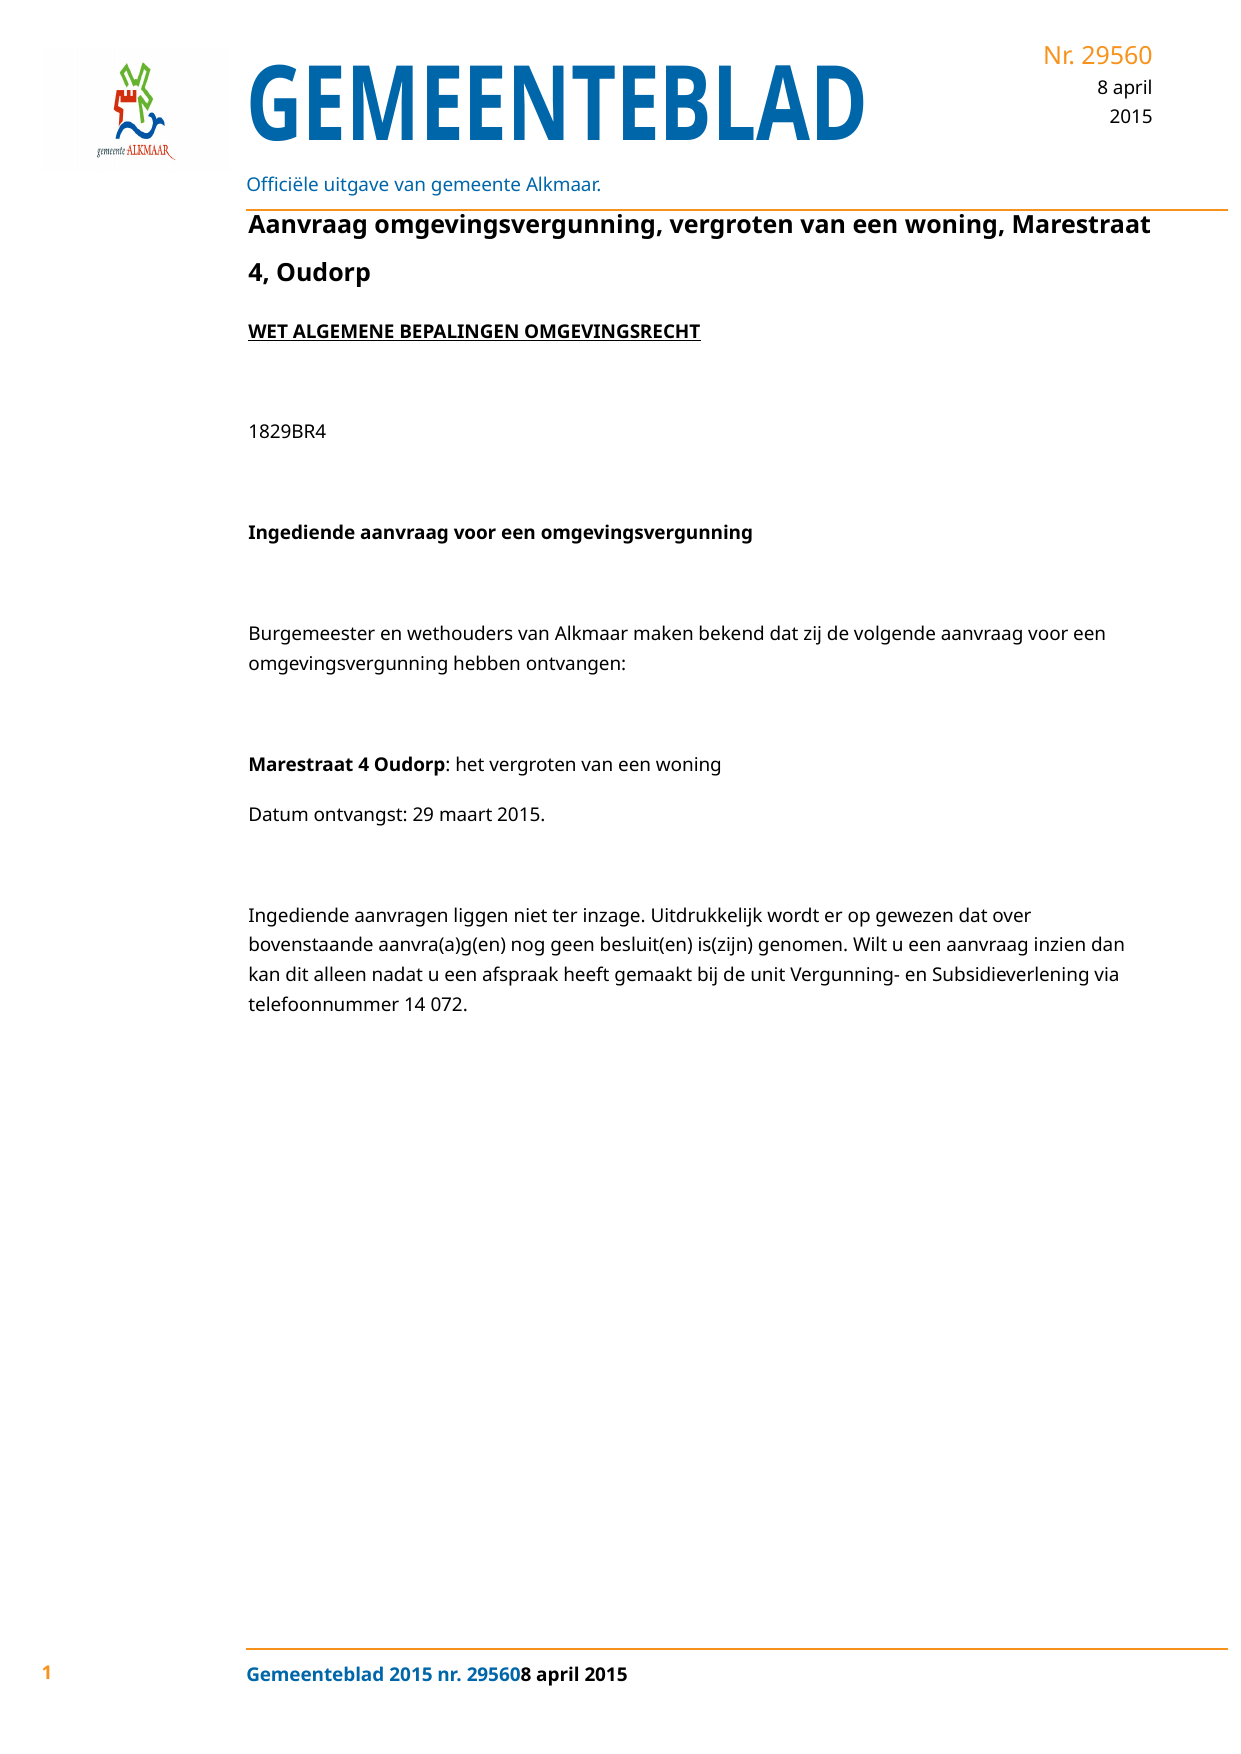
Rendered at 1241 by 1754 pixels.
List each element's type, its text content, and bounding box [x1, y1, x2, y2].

text 1829BR4 [248, 419, 1152, 444]
text Ingediende aanvragen liggen niet ter inzage. Uitdrukkelijk wordt er op gewezen dat over bovenstaande aanvra(a)g(en) nog geen besluit(en) is(zijn) genomen. Wilt u een aanvraag inzien dan kan dit alleen nadat u een afspraak heeft gemaakt bij de unit Vergunning- en Subsidieverlening via telefoonnummer 14 072. [248, 902, 1152, 1017]
text Aanvraag omgevingsvergunning, vergroten van een woning, Marestraat 4, Oudorp [248, 211, 1152, 288]
text Marestraat 4 Oudorp: het vergroten van een woning [248, 751, 1152, 777]
text WET ALGEMENE BEPALINGEN OMGEVINGSRECHT [248, 318, 1152, 344]
text Ingediende aanvraag voor een omgevingsvergunning [248, 519, 1152, 545]
text Datum ontvangst: 29 maart 2015. [248, 801, 1152, 827]
picture [41, 47, 231, 172]
text Burgemeester en wethouders van Alkmaar maken bekend dat zij de volgende aanvraag voor een omgevingsvergunning hebben ontvangen: [248, 620, 1152, 676]
